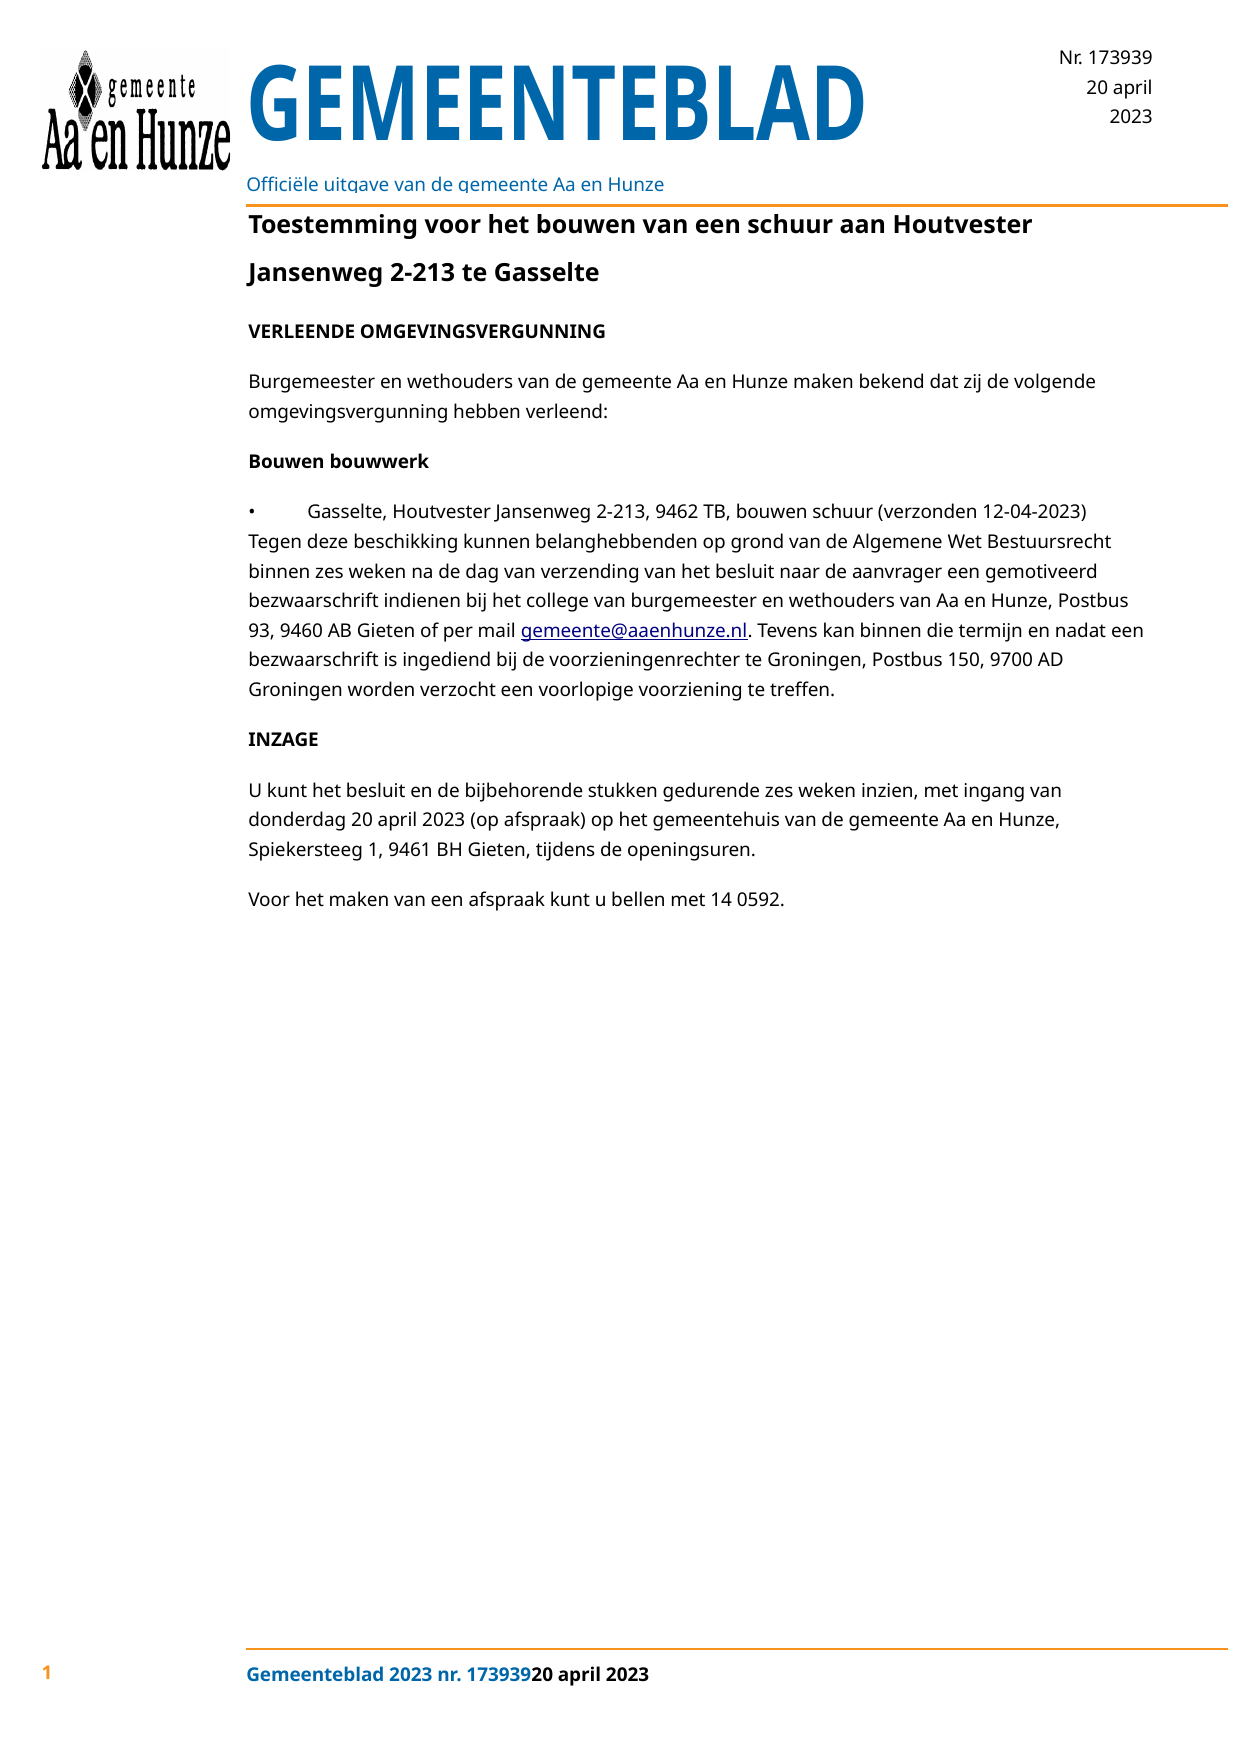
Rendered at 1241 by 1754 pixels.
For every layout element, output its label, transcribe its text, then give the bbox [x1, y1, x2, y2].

text Burgemeester en wethouders van de gemeente Aa en Hunze maken bekend dat zij de volgende omgevingsvergunning hebben verleend: [248, 368, 1152, 424]
list Gasselte, Houtvester Jansenweg 2-213, 9462 TB, bouwen schuur (verzonden 12-04-2023) [248, 499, 1152, 524]
text Toestemming voor het bouwen van een schuur aan Houtvester Jansenweg 2-213 te Gasselte [248, 207, 1152, 288]
text INZAGE [248, 727, 1152, 752]
text Tegen deze beschikking kunnen belanghebbenden op grond van de Algemene Wet Bestuursrecht binnen zes weken na de dag van verzending van het besluit naar de aanvrager een gemotiveerd bezwaarschrift indienen bij het college van burgemeester en wethouders van Aa en Hunze, Postbus 93, 9460 AB Gieten of per mail gemeente@aaenhunze.nl. Tevens kan binnen die termijn en nadat een bezwaarschrift is ingediend bij de voorzieningenrechter te Groningen, Postbus 150, 9700 AD Groningen worden verzocht een voorlopige voorziening te treffen. [248, 528, 1152, 702]
text VERLEENDE OMGEVINGSVERGUNNING [248, 318, 1152, 344]
text Bouwen bouwwerk [248, 448, 1152, 474]
text U kunt het besluit en de bijbehorende stukken gedurende zes weken inzien, met ingang van donderdag 20 april 2023 (op afspraak) op het gemeentehuis van de gemeente Aa en Hunze, Spiekersteeg 1, 9461 BH Gieten, tijdens de openingsuren. [248, 777, 1152, 862]
picture [41, 47, 231, 172]
text Voor het maken van een afspraak kunt u bellen met 14 0592. [248, 887, 1152, 912]
